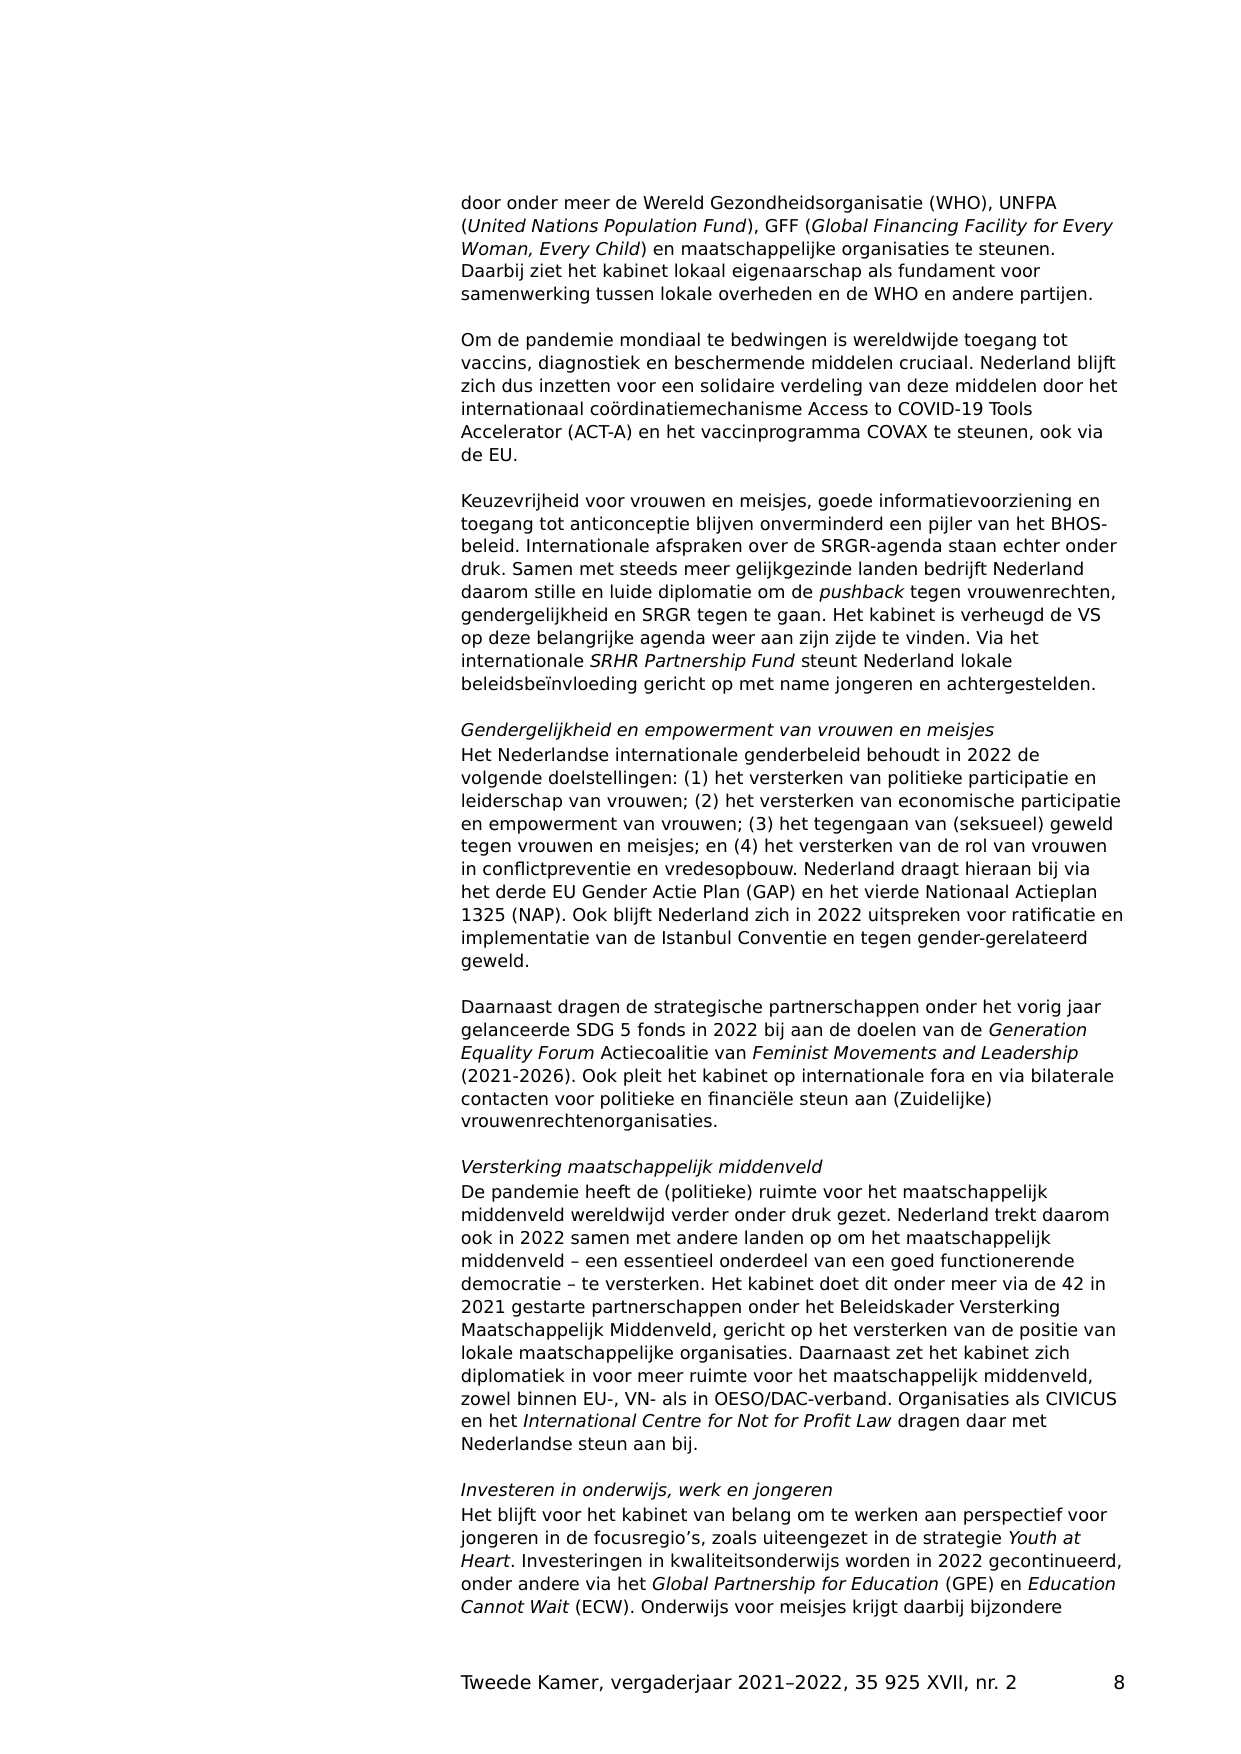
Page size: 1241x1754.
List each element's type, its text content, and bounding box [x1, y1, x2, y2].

text Versterking maatschappelijk middenveld [461, 1155, 1125, 1178]
text Daarnaast dragen de strategische partnerschappen onder het vorig jaar gelanceerde SDG 5 fonds in 2022 bij aan de doelen van de Generation Equality Forum Actiecoalitie van Feminist Movements and Leadership (2021-2026). Ook pleit het kabinet op internationale fora en via bilaterale contacten voor politieke en financiële steun aan (Zuidelijke) vrouwenrechtenorganisaties. [461, 995, 1125, 1132]
text Het Nederlandse internationale genderbeleid behoudt in 2022 de volgende doelstellingen: (1) het versterken van politieke participatie en leiderschap van vrouwen; (2) het versterken van economische participatie en empowerment van vrouwen; (3) het tegengaan van (seksueel) geweld tegen vrouwen en meisjes; en (4) het versterken van de rol van vrouwen in conflictpreventie en vredesopbouw. Nederland draagt hieraan bij via het derde EU Gender Actie Plan (GAP) en het vierde Nationaal Actieplan 1325 (NAP). Ook blijft Nederland zich in 2022 uitspreken voor ratificatie en implementatie van de Istanbul Conventie en tegen gender-gerelateerd geweld. [461, 743, 1125, 972]
text Investeren in onderwijs, werk en jongeren [461, 1478, 1125, 1501]
text Om de pandemie mondiaal te bedwingen is wereldwijde toegang tot vaccins, diagnostiek en beschermende middelen cruciaal. Nederland blijft zich dus inzetten voor een solidaire verdeling van deze middelen door het internationaal coördinatiemechanisme Access to COVID-19 Tools Accelerator (ACT-A) en het vaccinprogramma COVAX te steunen, ook via de EU. [461, 328, 1125, 466]
text Gendergelijkheid en empowerment van vrouwen en meisjes [461, 718, 1125, 741]
text Het blijft voor het kabinet van belang om te werken aan perspectief voor jongeren in de focusregio’s, zoals uiteengezet in de strategie Youth at Heart. Investeringen in kwaliteitsonderwijs worden in 2022 gecontinueerd, onder andere via het Global Partnership for Education (GPE) en Education Cannot Wait (ECW). Onderwijs voor meisjes krijgt daarbij bijzondere [461, 1503, 1125, 1618]
text Keuzevrijheid voor vrouwen en meisjes, goede informatievoorziening en toegang tot anticonceptie blijven onverminderd een pijler van het BHOS-beleid. Internationale afspraken over de SRGR-agenda staan echter onder druk. Samen met steeds meer gelijkgezinde landen bedrijft Nederland daarom stille en luide diplomatie om de pushback tegen vrouwenrechten, gendergelijkheid en SRGR tegen te gaan. Het kabinet is verheugd de VS op deze belangrijke agenda weer aan zijn zijde te vinden. Via het internationale SRHR Partnership Fund steunt Nederland lokale beleidsbeïnvloeding gericht op met name jongeren en achtergestelden. [461, 489, 1125, 695]
text door onder meer de Wereld Gezondheidsorganisatie (WHO), UNFPA (United Nations Population Fund), GFF (Global Financing Facility for Every Woman, Every Child) en maatschappelijke organisaties te steunen. Daarbij ziet het kabinet lokaal eigenaarschap als fundament voor samenwerking tussen lokale overheden en de WHO en andere partijen. [461, 191, 1125, 305]
text De pandemie heeft de (politieke) ruimte voor het maatschappelijk middenveld wereldwijd verder onder druk gezet. Nederland trekt daarom ook in 2022 samen met andere landen op om het maatschappelijk middenveld – een essentieel onderdeel van een goed functionerende democratie – te versterken. Het kabinet doet dit onder meer via de 42 in 2021 gestarte partnerschappen onder het Beleidskader Versterking Maatschappelijk Middenveld, gericht op het versterken van de positie van lokale maatschappelijke organisaties. Daarnaast zet het kabinet zich diplomatiek in voor meer ruimte voor het maatschappelijk middenveld, zowel binnen EU-, VN- als in OESO/DAC-verband. Organisaties als CIVICUS en het International Centre for Not for Profit Law dragen daar met Nederlandse steun aan bij. [461, 1180, 1125, 1455]
